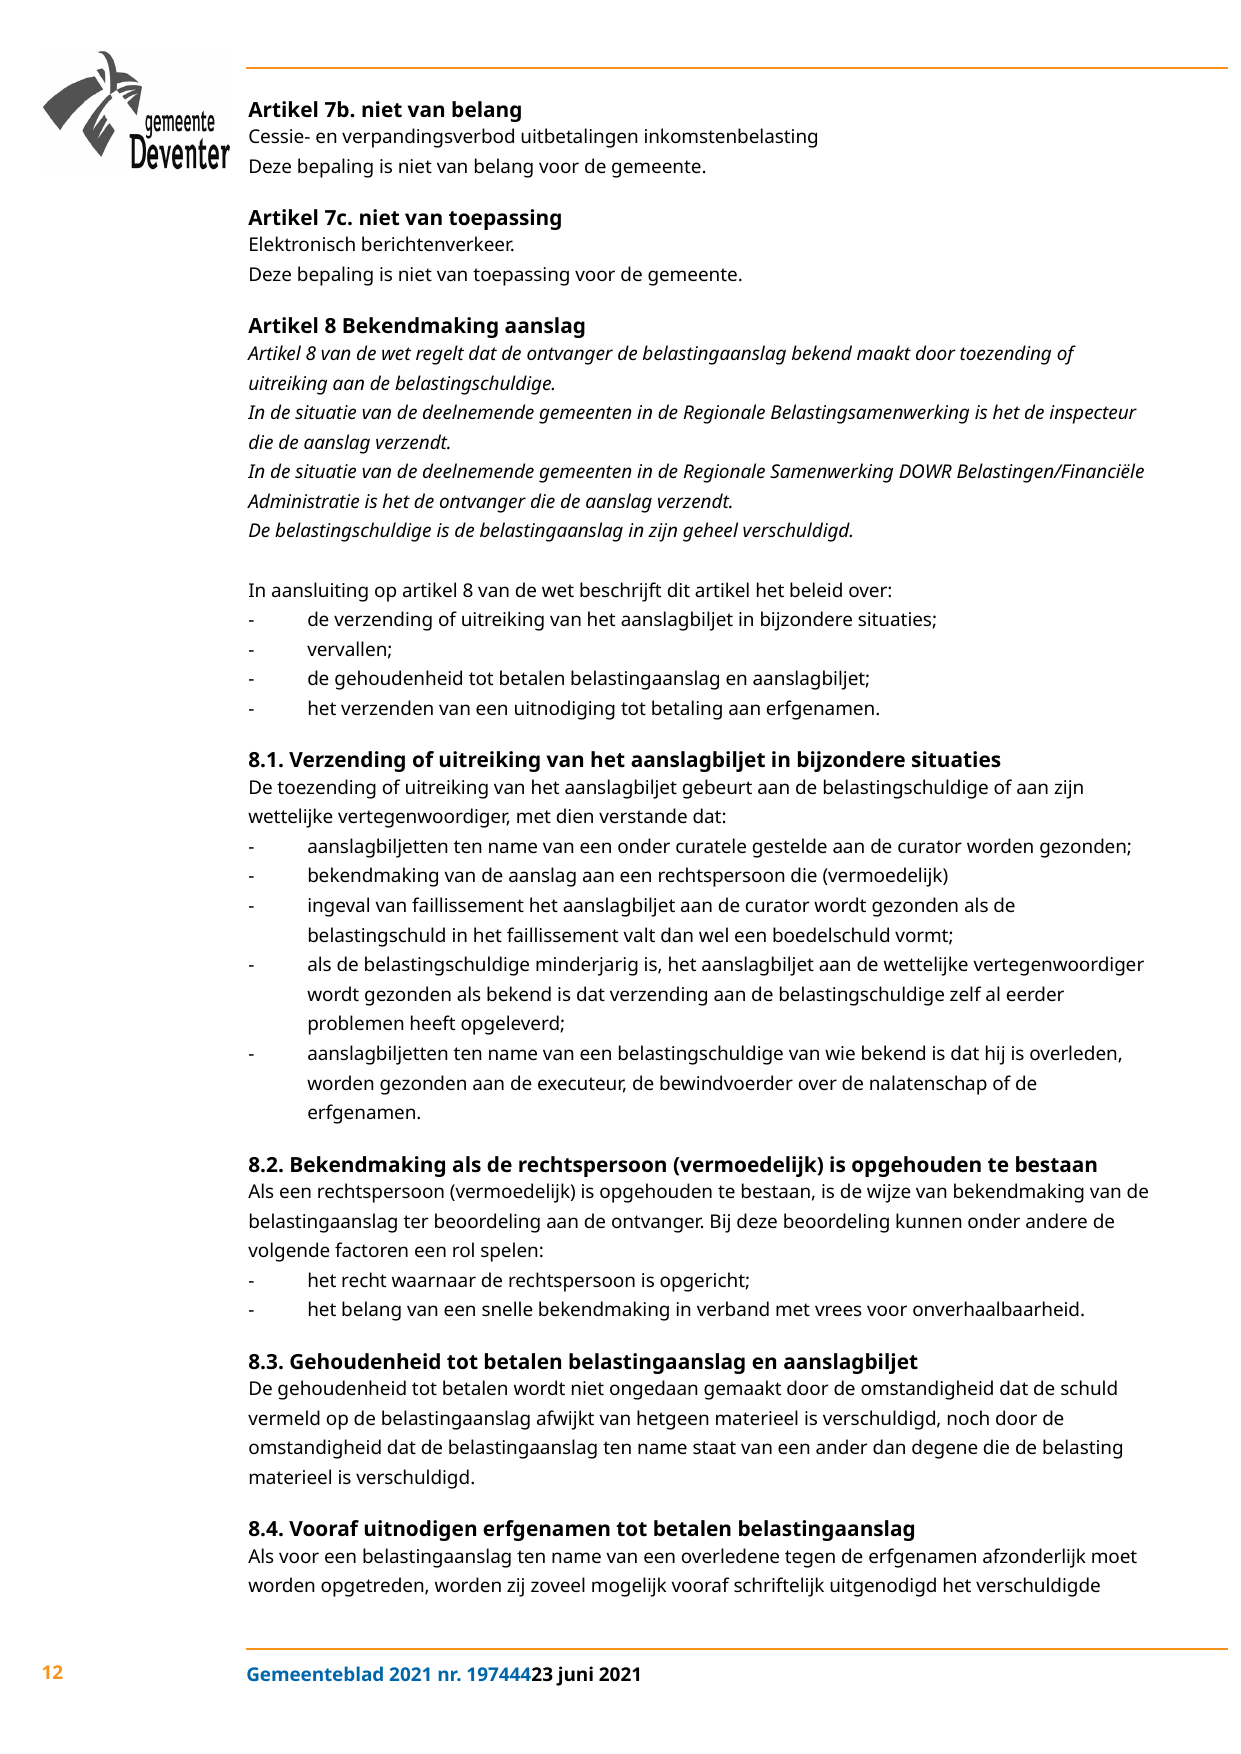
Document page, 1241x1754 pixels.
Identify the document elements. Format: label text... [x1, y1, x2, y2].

list het belang van een snelle bekendmaking in verband met vrees voor onverhaalbaarheid. [248, 1297, 1152, 1322]
text Cessie- en verpandingsverbod uitbetalingen inkomstenbelasting [248, 123, 1152, 149]
text 8.1. Verzending of uitreiking van het aanslagbiljet in bijzondere situaties [248, 746, 1152, 774]
list het recht waarnaar de rechtspersoon is opgericht; [248, 1267, 1152, 1293]
text Deze bepaling is niet van toepassing voor de gemeente. [248, 261, 1152, 287]
text 8.4. Vooraf uitnodigen erfgenamen tot betalen belastingaanslag [248, 1514, 1152, 1543]
text Elektronisch berichtenverkeer. [248, 232, 1152, 257]
text 8.3. Gehoudenheid tot betalen belastingaanslag en aanslagbiljet [248, 1347, 1152, 1375]
text Artikel 8 van de wet regelt dat de ontvanger de belastingaanslag bekend maakt door toezending of uitreiking aan de belastingschuldige. [248, 340, 1152, 395]
text Artikel 7b. niet van belang [248, 95, 1152, 123]
picture [41, 47, 231, 172]
text In de situatie van de deelnemende gemeenten in de Regionale Belastingsamenwerking is het de inspecteur die de aanslag verzendt. [248, 399, 1152, 454]
text Deze bepaling is niet van belang voor de gemeente. [248, 153, 1152, 178]
text De gehoudenheid tot betalen wordt niet ongedaan gemaakt door de omstandigheid dat de schuld vermeld op de belastingaanslag afwijkt van hetgeen materieel is verschuldigd, noch door de omstandigheid dat de belastingaanslag ten name staat van een ander dan degene die de belasting materieel is verschuldigd. [248, 1375, 1152, 1490]
list aanslagbiljetten ten name van een onder curatele gestelde aan de curator worden gezonden; [248, 833, 1152, 859]
list vervallen; [248, 636, 1152, 662]
list het verzenden van een uitnodiging tot betaling aan erfgenamen. [248, 695, 1152, 721]
text In aansluiting op artikel 8 van de wet beschrijft dit artikel het beleid over: [248, 577, 1152, 602]
text De belastingschuldige is de belastingaanslag in zijn geheel verschuldigd. [248, 518, 1152, 543]
text Als een rechtspersoon (vermoedelijk) is opgehouden te bestaan, is de wijze van bekendmaking van de belastingaanslag ter beoordeling aan de ontvanger. Bij deze beoordeling kunnen onder andere de volgende factoren een rol spelen: [248, 1178, 1152, 1263]
text De toezending of uitreiking van het aanslagbiljet gebeurt aan de belastingschuldige of aan zijn wettelijke vertegenwoordiger, met dien verstande dat: [248, 774, 1152, 829]
list ingeval van faillissement het aanslagbiljet aan de curator wordt gezonden als de belastingschuld in het faillissement valt dan wel een boedelschuld vormt; [248, 892, 1152, 948]
text 8.2. Bekendmaking als de rechtspersoon (vermoedelijk) is opgehouden te bestaan [248, 1150, 1152, 1178]
list aanslagbiljetten ten name van een belastingschuldige van wie bekend is dat hij is overleden, worden gezonden aan de executeur, de bewindvoerder over de nalatenschap of de erfgenamen. [248, 1040, 1152, 1125]
list als de belastingschuldige minderjarig is, het aanslagbiljet aan de wettelijke vertegenwoordiger wordt gezonden als bekend is dat verzending aan de belastingschuldige zelf al eerder problemen heeft opgeleverd; [248, 951, 1152, 1036]
list bekendmaking van de aanslag aan een rechtspersoon die (vermoedelijk) [248, 863, 1152, 888]
text Artikel 7c. niet van toepassing [248, 203, 1152, 232]
text Artikel 8 Bekendmaking aanslag [248, 312, 1152, 340]
list de gehoudenheid tot betalen belastingaanslag en aanslagbiljet; [248, 666, 1152, 691]
list de verzending of uitreiking van het aanslagbiljet in bijzondere situaties; [248, 606, 1152, 632]
text Als voor een belastingaanslag ten name van een overledene tegen de erfgenamen afzonderlijk moet worden opgetreden, worden zij zoveel mogelijk vooraf schriftelijk uitgenodigd het verschuldigde [248, 1543, 1152, 1598]
text In de situatie van de deelnemende gemeenten in de Regionale Samenwerking DOWR Belastingen/Financiële Administratie is het de ontvanger die de aanslag verzendt. [248, 458, 1152, 514]
